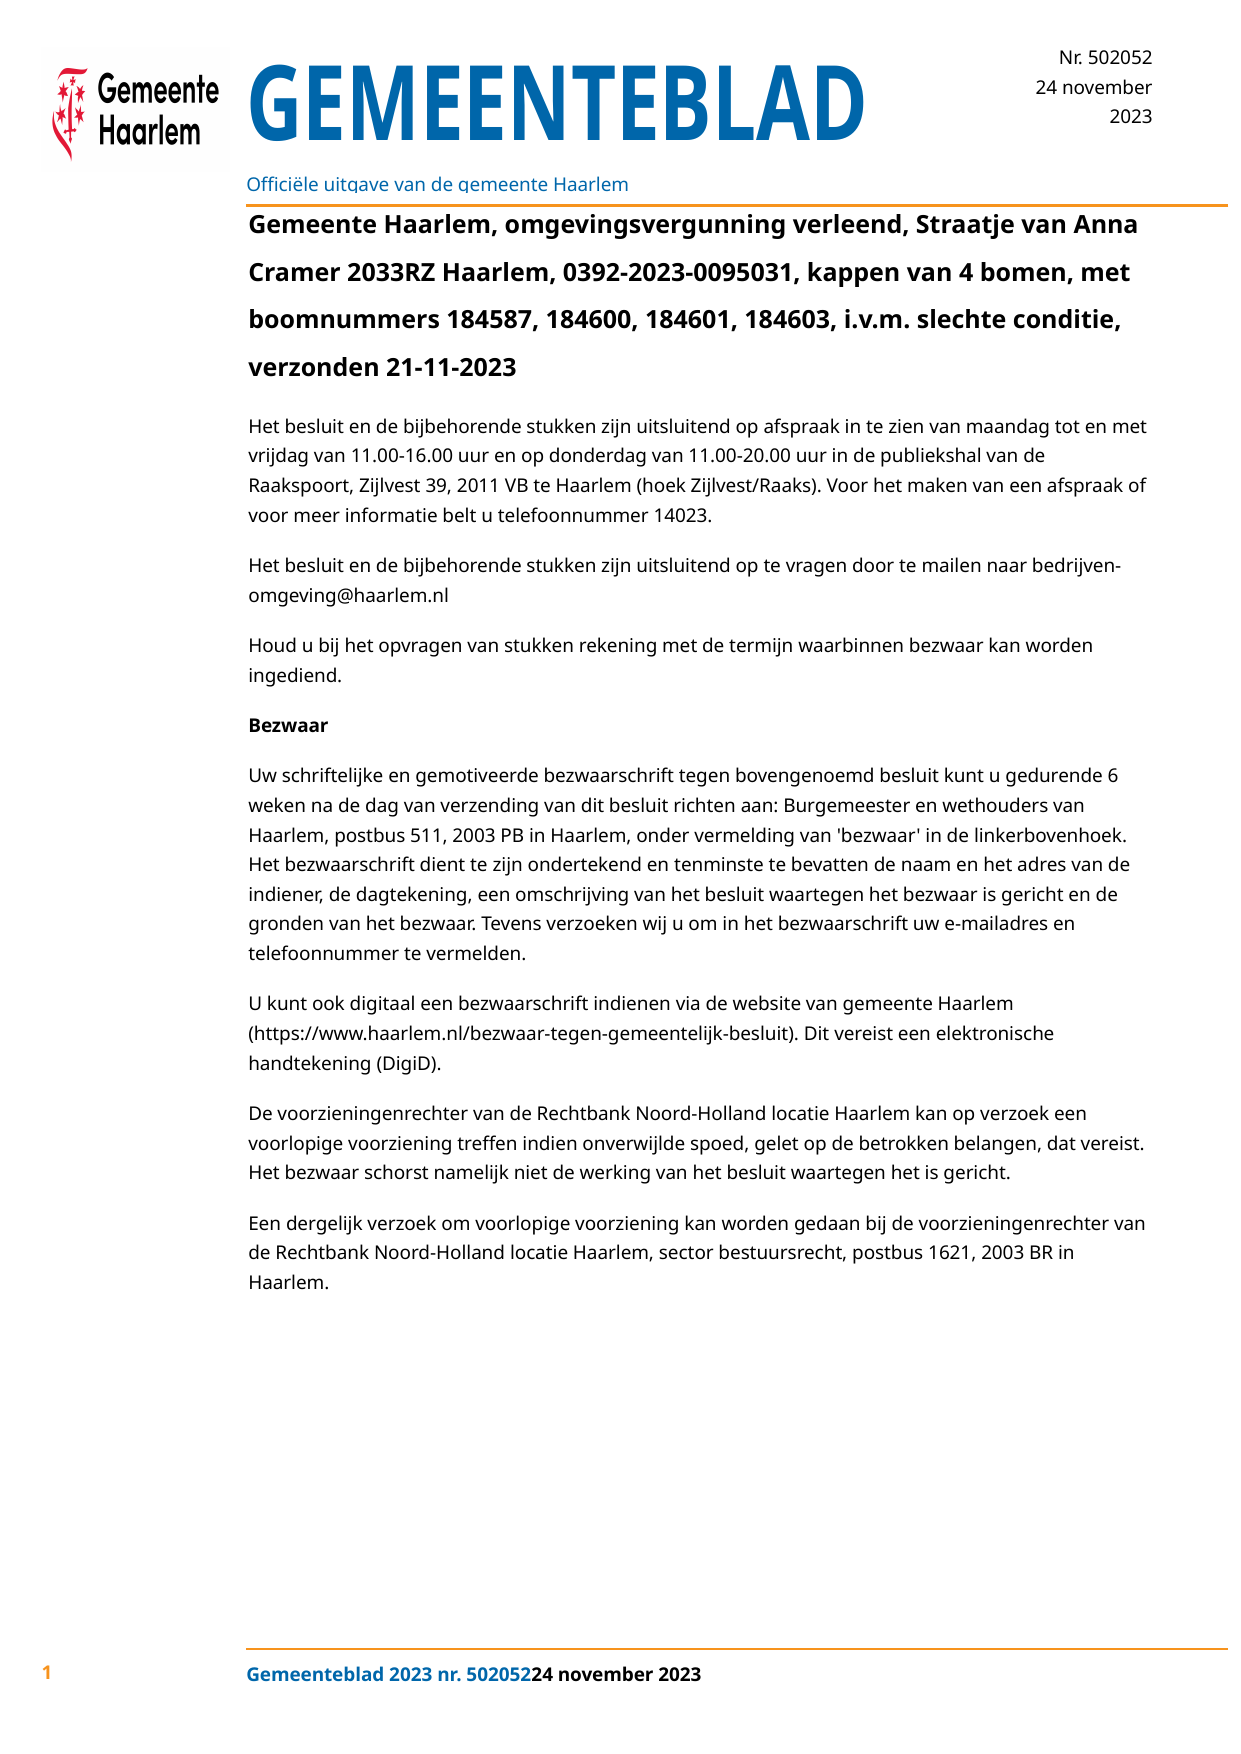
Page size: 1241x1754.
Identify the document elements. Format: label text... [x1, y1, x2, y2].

text Bezwaar [248, 712, 1152, 738]
text Het besluit en de bijbehorende stukken zijn uitsluitend op afspraak in te zien van maandag tot en met vrijdag van 11.00-16.00 uur en op donderdag van 11.00-20.00 uur in de publiekshal van de Raakspoort, Zijlvest 39, 2011 VB te Haarlem (hoek Zijlvest/Raaks). Voor het maken van een afspraak of voor meer informatie belt u telefoonnummer 14023. [248, 413, 1152, 528]
text Uw schriftelijke en gemotiveerde bezwaarschrift tegen bovengenoemd besluit kunt u gedurende 6 weken na de dag van verzending van dit besluit richten aan: Burgemeester en wethouders van Haarlem, postbus 511, 2003 PB in Haarlem, onder vermelding van 'bezwaar' in de linkerbovenhoek. Het bezwaarschrift dient te zijn ondertekend en tenminste te bevatten de naam en het adres van de indiener, de dagtekening, een omschrijving van het besluit waartegen het bezwaar is gericht en de gronden van het bezwaar. Tevens verzoeken wij u om in het bezwaarschrift uw e-mailadres en telefoonnummer te vermelden. [248, 763, 1152, 966]
text Houd u bij het opvragen van stukken rekening met de termijn waarbinnen bezwaar kan worden ingediend. [248, 632, 1152, 688]
text De voorzieningenrechter van de Rechtbank Noord-Holland locatie Haarlem kan op verzoek een voorlopige voorziening treffen indien onverwijlde spoed, gelet op de betrokken belangen, dat vereist. Het bezwaar schorst namelijk niet de werking van het besluit waartegen het is gericht. [248, 1100, 1152, 1185]
text U kunt ook digitaal een bezwaarschrift indienen via de website van gemeente Haarlem (https://www.haarlem.nl/bezwaar-tegen-gemeentelijk-besluit). Dit vereist een elektronische handtekening (DigiD). [248, 991, 1152, 1076]
text Het besluit en de bijbehorende stukken zijn uitsluitend op te vragen door te mailen naar bedrijven-omgeving@haarlem.nl [248, 552, 1152, 608]
picture [41, 47, 231, 172]
text Gemeente Haarlem, omgevingsvergunning verleend, Straatje van Anna Cramer 2033RZ Haarlem, 0392-2023-0095031, kappen van 4 bomen, met boomnummers 184587, 184600, 184601, 184603, i.v.m. slechte conditie, verzonden 21-11-2023 [248, 207, 1152, 384]
text Een dergelijk verzoek om voorlopige voorziening kan worden gedaan bij de voorzieningenrechter van de Rechtbank Noord-Holland locatie Haarlem, sector bestuursrecht, postbus 1621, 2003 BR in Haarlem. [248, 1210, 1152, 1295]
